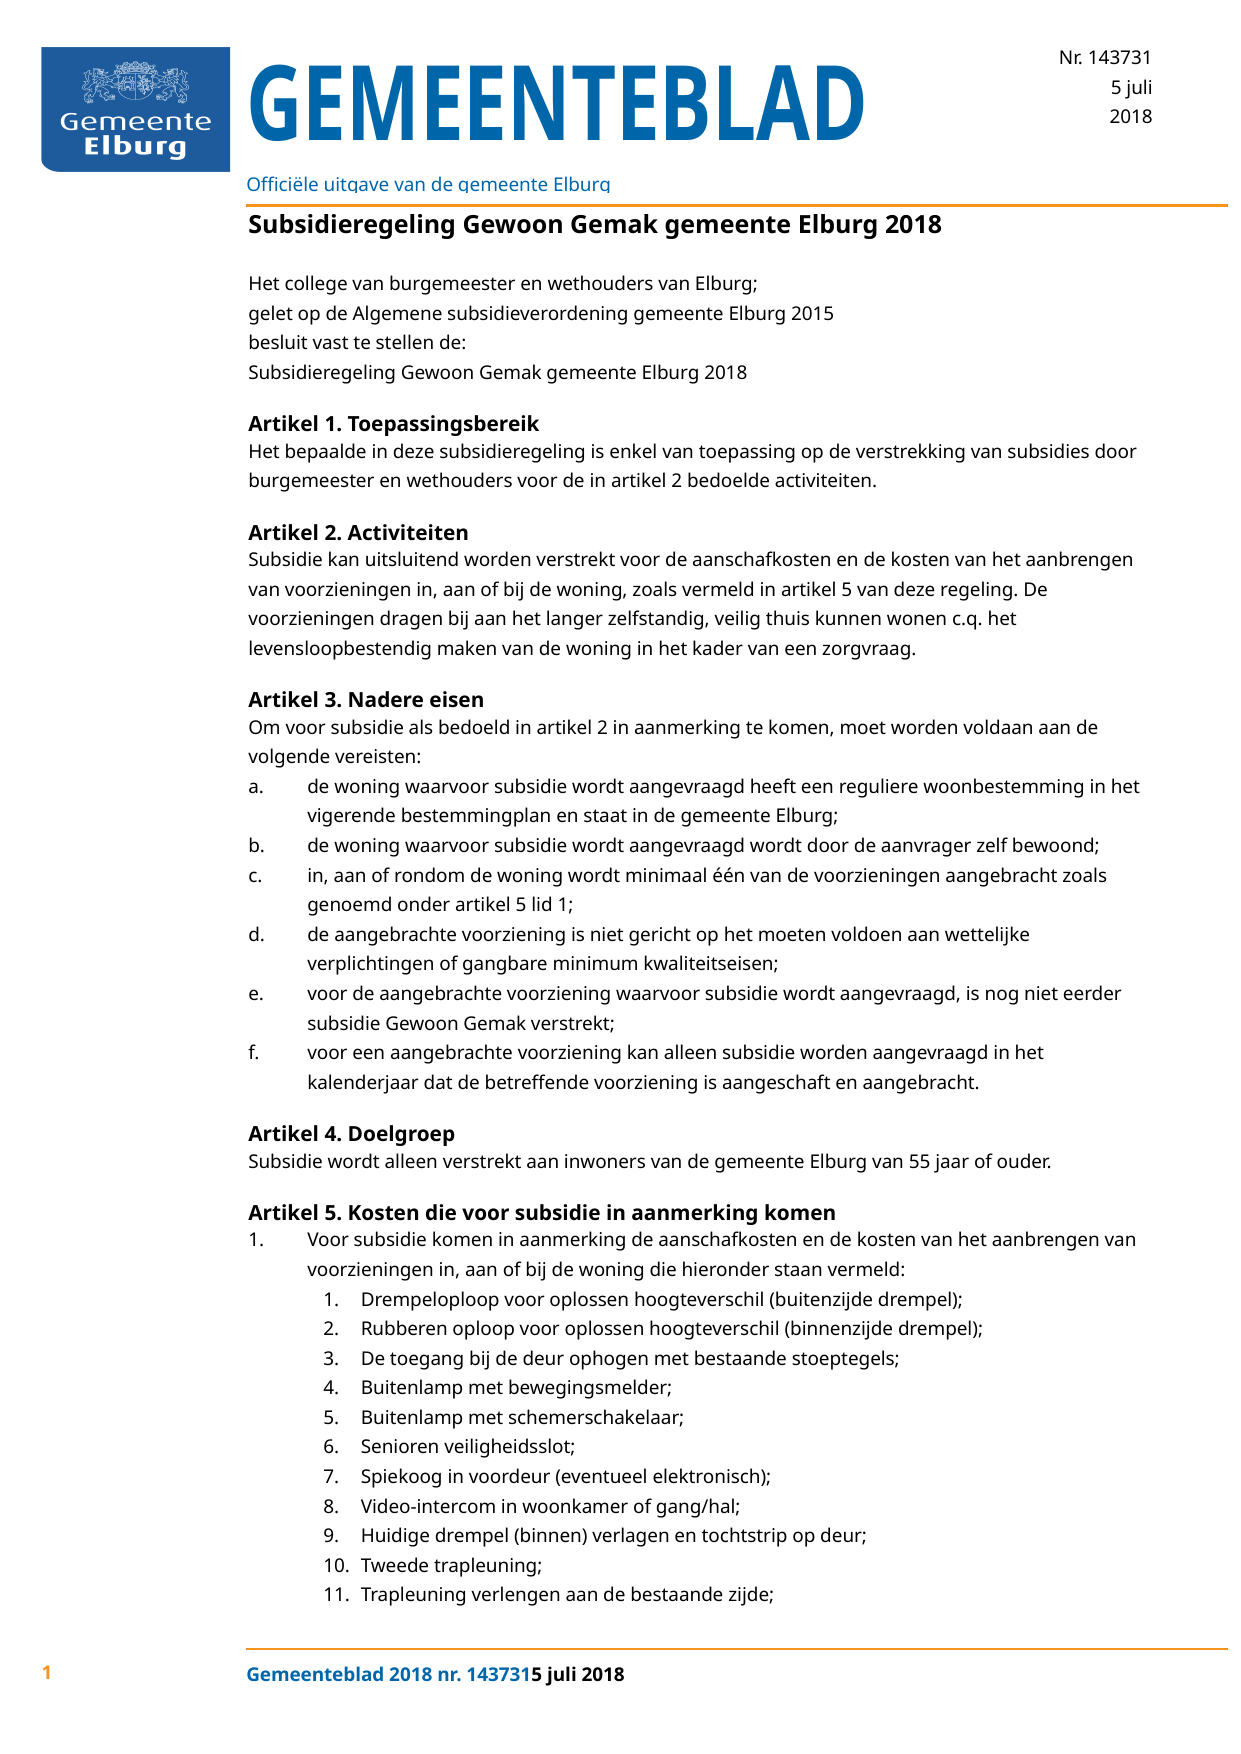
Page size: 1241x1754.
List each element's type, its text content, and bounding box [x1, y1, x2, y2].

list de woning waarvoor subsidie wordt aangevraagd wordt door de aanvrager zelf bewoond; [248, 832, 1152, 858]
list de woning waarvoor subsidie wordt aangevraagd heeft een reguliere woonbestemming in het vigerende bestemmingplan en staat in de gemeente Elburg; [248, 773, 1152, 828]
text Artikel 3. Nadere eisen [248, 686, 1152, 714]
list Senioren veiligheidsslot; [323, 1434, 1152, 1459]
list voor een aangebrachte voorziening kan alleen subsidie worden aangevraagd in het kalenderjaar dat de betreffende voorziening is aangeschaft en aangebracht. [248, 1039, 1152, 1095]
text Het bepaalde in deze subsidieregeling is enkel van toepassing op de verstrekking van subsidies door burgemeester en wethouders voor de in artikel 2 bedoelde activiteiten. [248, 438, 1152, 493]
text Het college van burgemeester en wethouders van Elburg; [248, 270, 1152, 296]
text Artikel 4. Doelgroep [248, 1119, 1152, 1148]
list voor de aangebrachte voorziening waarvoor subsidie wordt aangevraagd, is nog niet eerder subsidie Gewoon Gemak verstrekt; [248, 980, 1152, 1036]
text Subsidie wordt alleen verstrekt aan inwoners van de gemeente Elburg van 55 jaar of ouder. [248, 1148, 1152, 1173]
list De toegang bij de deur ophogen met bestaande stoeptegels; [323, 1345, 1152, 1371]
list Spiekoog in voordeur (eventueel elektronisch); [323, 1463, 1152, 1489]
text Subsidieregeling Gewoon Gemak gemeente Elburg 2018 [248, 359, 1152, 385]
text Subsidieregeling Gewoon Gemak gemeente Elburg 2018 [248, 207, 1152, 241]
picture [41, 47, 231, 172]
list in, aan of rondom de woning wordt minimaal één van de voorzieningen aangebracht zoals genoemd onder artikel 5 lid 1; [248, 862, 1152, 917]
list Buitenlamp met schemerschakelaar; [323, 1404, 1152, 1430]
text Artikel 5. Kosten die voor subsidie in aanmerking komen [248, 1198, 1152, 1227]
text Artikel 2. Activiteiten [248, 518, 1152, 546]
text gelet op de Algemene subsidieverordening gemeente Elburg 2015 [248, 300, 1152, 326]
list Buitenlamp met bewegingsmelder; [323, 1374, 1152, 1400]
list Video-intercom in woonkamer of gang/hal; [323, 1493, 1152, 1519]
text besluit vast te stellen de: [248, 329, 1152, 355]
list Trapleuning verlengen aan de bestaande zijde; [323, 1582, 1152, 1607]
text Artikel 1. Toepassingsbereik [248, 409, 1152, 438]
list Huidige drempel (binnen) verlagen en tochtstrip op deur; [323, 1522, 1152, 1548]
list Rubberen oploop voor oplossen hoogteverschil (binnenzijde drempel); [323, 1315, 1152, 1341]
list Tweede trapleuning; [323, 1552, 1152, 1578]
text Om voor subsidie als bedoeld in artikel 2 in aanmerking te komen, moet worden voldaan aan de volgende vereisten: [248, 714, 1152, 769]
list de aangebrachte voorziening is niet gericht op het moeten voldoen aan wettelijke verplichtingen of gangbare minimum kwaliteitseisen; [248, 921, 1152, 976]
list Voor subsidie komen in aanmerking de aanschafkosten en de kosten van het aanbrengen van voorzieningen in, aan of bij de woning die hieronder staan vermeld: [248, 1227, 1152, 1282]
list Drempeloploop voor oplossen hoogteverschil (buitenzijde drempel); [323, 1286, 1152, 1312]
text Subsidie kan uitsluitend worden verstrekt voor de aanschafkosten en de kosten van het aanbrengen van voorzieningen in, aan of bij de woning, zoals vermeld in artikel 5 van deze regeling. De voorzieningen dragen bij aan het langer zelfstandig, veilig thuis kunnen wonen c.q. het levensloopbestendig maken van de woning in het kader van een zorgvraag. [248, 546, 1152, 661]
